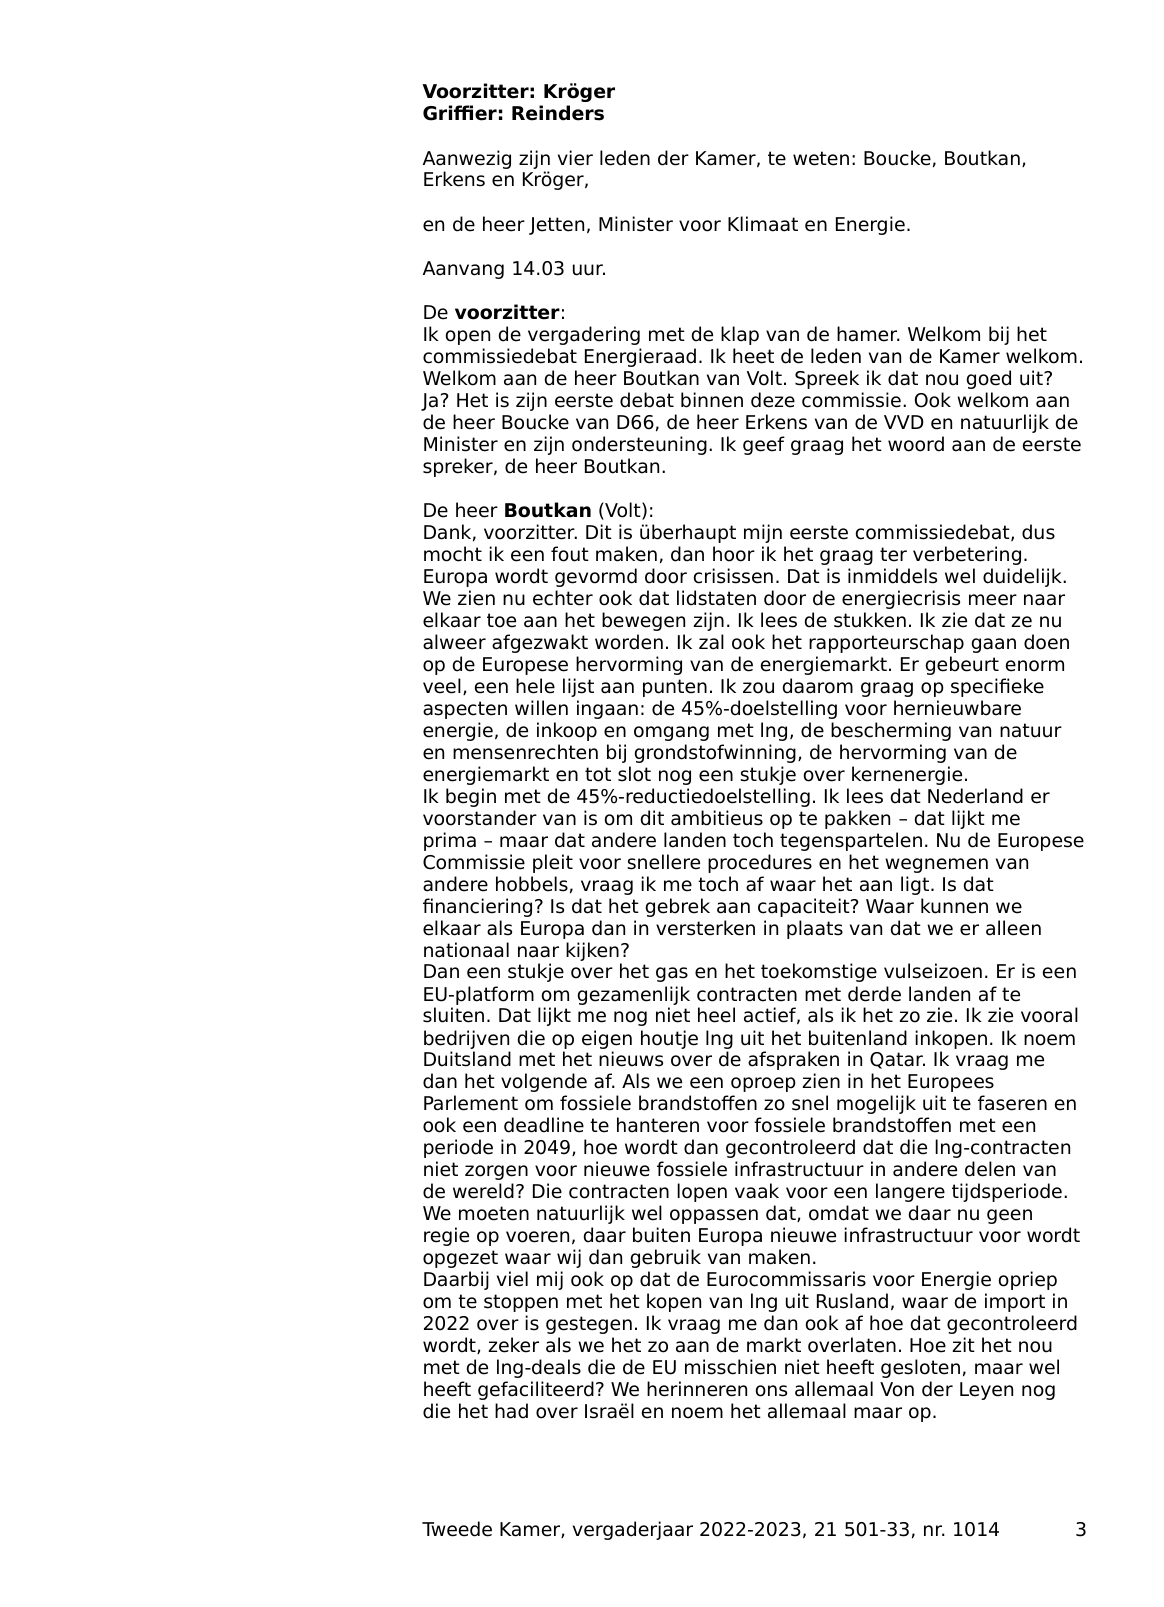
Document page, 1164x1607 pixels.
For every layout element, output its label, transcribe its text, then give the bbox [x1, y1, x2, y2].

text De voorzitter: [422, 302, 1087, 324]
text Europa wordt gevormd door crisissen. Dat is inmiddels wel duidelijk. We zien nu echter ook dat lidstaten door de energiecrisis meer naar elkaar toe aan het bewegen zijn. Ik lees de stukken. Ik zie dat ze nu alweer afgezwakt worden. Ik zal ook het rapporteurschap gaan doen op de Europese hervorming van de energiemarkt. Er gebeurt enorm veel, een hele lijst aan punten. Ik zou daarom graag op specifieke aspecten willen ingaan: de 45%-doelstelling voor hernieuwbare energie, de inkoop en omgang met lng, de bescherming van natuur en mensenrechten bij grondstofwinning, de hervorming van de energiemarkt en tot slot nog een stukje over kernenergie. [422, 566, 1087, 786]
text Ik open de vergadering met de klap van de hamer. Welkom bij het commissiedebat Energieraad. Ik heet de leden van de Kamer welkom. Welkom aan de heer Boutkan van Volt. Spreek ik dat nou goed uit? Ja? Het is zijn eerste debat binnen deze commissie. Ook welkom aan de heer Boucke van D66, de heer Erkens van de VVD en natuurlijk de Minister en zijn ondersteuning. Ik geef graag het woord aan de eerste spreker, de heer Boutkan. [422, 324, 1087, 478]
text Daarbij viel mij ook op dat de Eurocommissaris voor Energie opriep om te stoppen met het kopen van lng uit Rusland, waar de import in 2022 over is gestegen. Ik vraag me dan ook af hoe dat gecontroleerd wordt, zeker als we het zo aan de markt overlaten. Hoe zit het nou met de lng-deals die de EU misschien niet heeft gesloten, maar wel heeft gefaciliteerd? We herinneren ons allemaal Von der Leyen nog die het had over Israël en noem het allemaal maar op. [422, 1269, 1087, 1423]
text Aanwezig zijn vier leden der Kamer, te weten: Boucke, Boutkan, Erkens en Kröger, [422, 147, 1087, 191]
text Aanvang 14.03 uur. [422, 258, 1087, 280]
text De heer Boutkan (Volt): [422, 500, 1087, 522]
text Dank, voorzitter. Dit is überhaupt mijn eerste commissiedebat, dus mocht ik een fout maken, dan hoor ik het graag ter verbetering. [422, 522, 1087, 566]
text Griffier: Reinders [422, 103, 1087, 125]
text Dan een stukje over het gas en het toekomstige vulseizoen. Er is een EU-platform om gezamenlijk contracten met derde landen af te sluiten. Dat lijkt me nog niet heel actief, als ik het zo zie. Ik zie vooral bedrijven die op eigen houtje lng uit het buitenland inkopen. Ik noem Duitsland met het nieuws over de afspraken in Qatar. Ik vraag me dan het volgende af. Als we een oproep zien in het Europees Parlement om fossiele brandstoffen zo snel mogelijk uit te faseren en ook een deadline te hanteren voor fossiele brandstoffen met een periode in 2049, hoe wordt dan gecontroleerd dat die lng-contracten niet zorgen voor nieuwe fossiele infrastructuur in andere delen van de wereld? Die contracten lopen vaak voor een langere tijdsperiode. We moeten natuurlijk wel oppassen dat, omdat we daar nu geen regie op voeren, daar buiten Europa nieuwe infrastructuur voor wordt opgezet waar wij dan gebruik van maken. [422, 961, 1087, 1269]
text en de heer Jetten, Minister voor Klimaat en Energie. [422, 213, 1087, 236]
text Voorzitter: Kröger [422, 81, 1087, 103]
text Ik begin met de 45%-reductiedoelstelling. Ik lees dat Nederland er voorstander van is om dit ambitieus op te pakken – dat lijkt me prima – maar dat andere landen toch tegenspartelen. Nu de Europese Commissie pleit voor snellere procedures en het wegnemen van andere hobbels, vraag ik me toch af waar het aan ligt. Is dat financiering? Is dat het gebrek aan capaciteit? Waar kunnen we elkaar als Europa dan in versterken in plaats van dat we er alleen nationaal naar kijken? [422, 786, 1087, 961]
